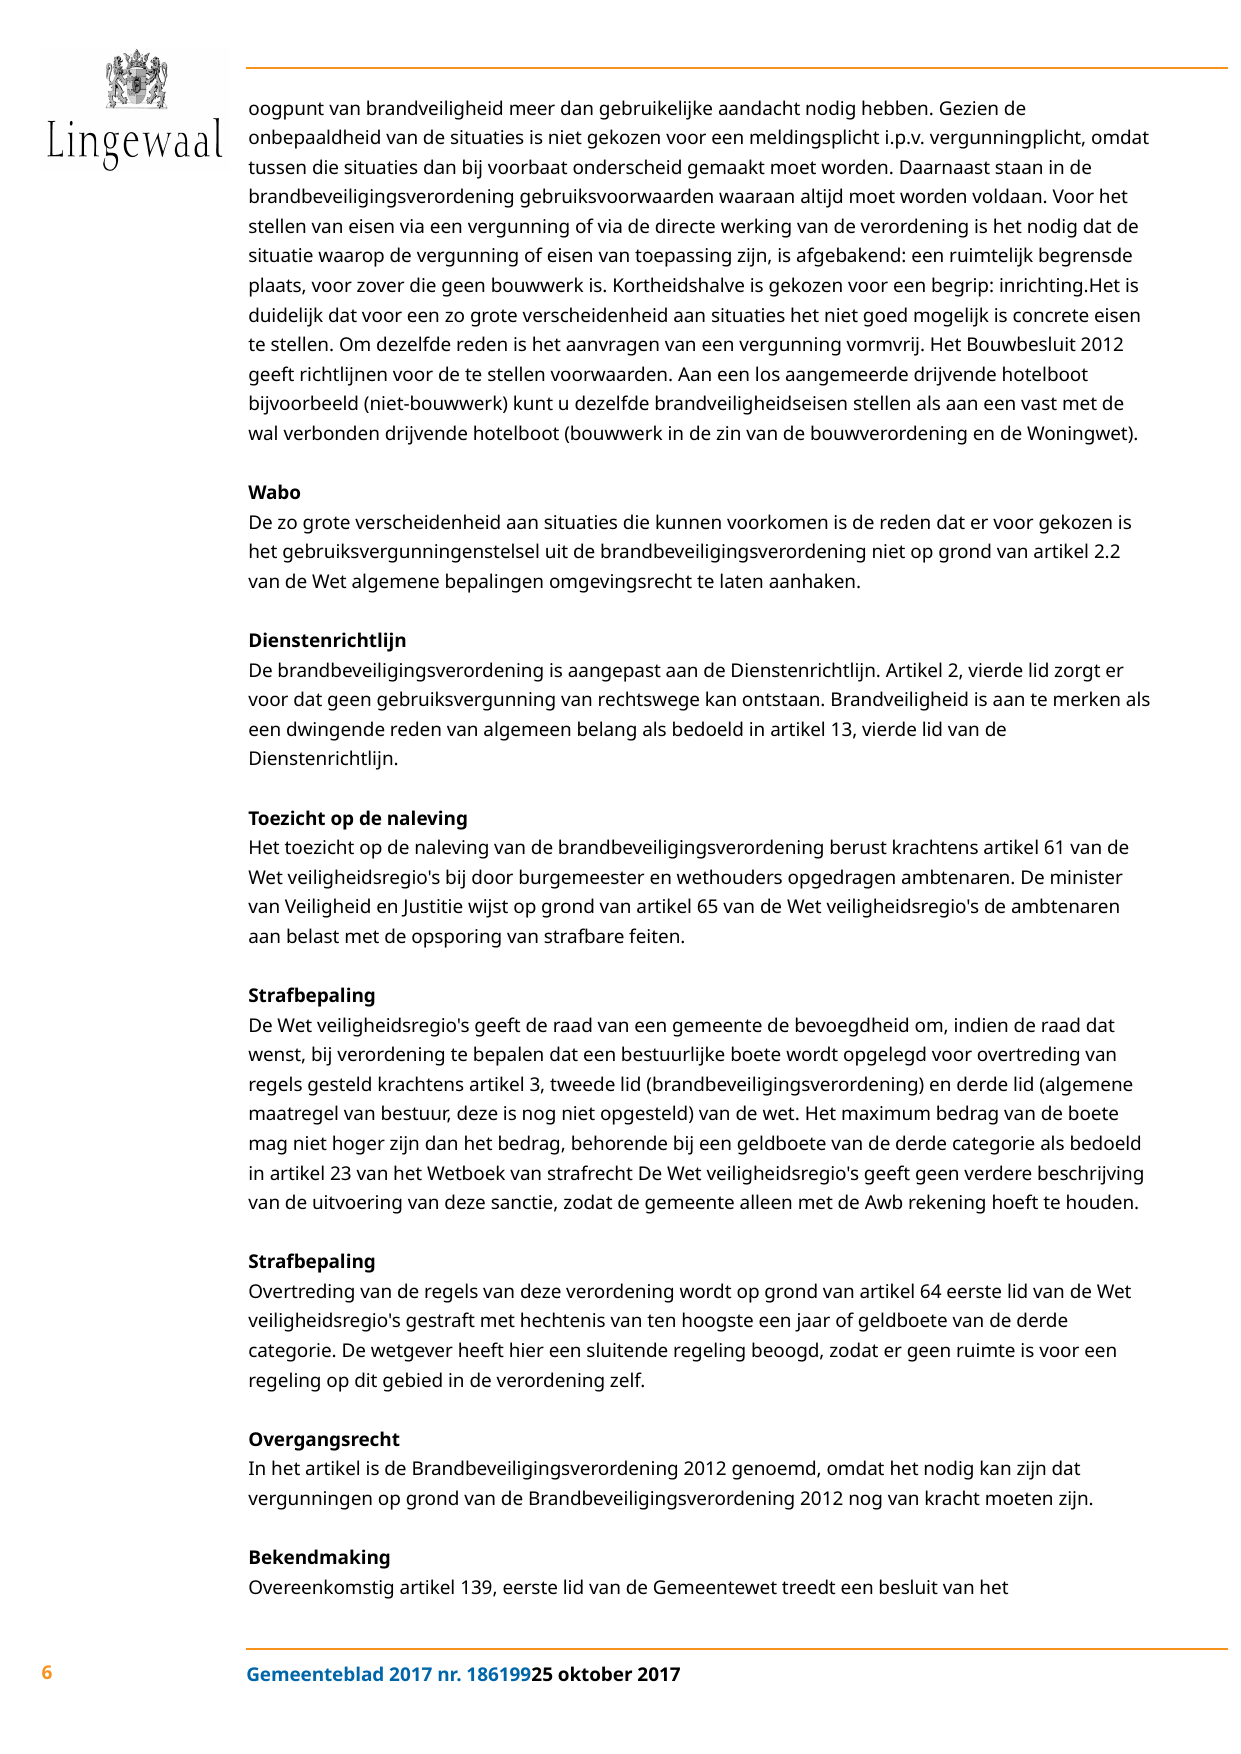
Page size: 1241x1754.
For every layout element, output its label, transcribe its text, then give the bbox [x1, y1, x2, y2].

text Overgangsrecht [248, 1426, 1152, 1452]
text De brandbeveiligingsverordening is aangepast aan de Dienstenrichtlijn. Artikel 2, vierde lid zorgt er voor dat geen gebruiksvergunning van rechtswege kan ontstaan. Brandveiligheid is aan te merken als een dwingende reden van algemeen belang als bedoeld in artikel 13, vierde lid van de Dienstenrichtlijn. [248, 657, 1152, 771]
text oogpunt van brandveiligheid meer dan gebruikelijke aandacht nodig hebben. Gezien de onbepaaldheid van de situaties is niet gekozen voor een meldingsplicht i.p.v. vergunningplicht, omdat tussen die situaties dan bij voorbaat onderscheid gemaakt moet worden. Daarnaast staan in de brandbeveiligingsverordening gebruiksvoorwaarden waaraan altijd moet worden voldaan. Voor het stellen van eisen via een vergunning of via de directe werking van de verordening is het nodig dat de situatie waarop de vergunning of eisen van toepassing zijn, is afgebakend: een ruimtelijk begrensde plaats, voor zover die geen bouwwerk is. Kortheidshalve is gekozen voor een begrip: inrichting. Het is duidelijk dat voor een zo grote verscheidenheid aan situaties het niet goed mogelijk is concrete eisen te stellen. Om dezelfde reden is het aanvragen van een vergunning vormvrij. Het Bouwbesluit 2012 geeft richtlijnen voor de te stellen voorwaarden. Aan een los aangemeerde drijvende hotelboot bijvoorbeeld (niet-bouwwerk) kunt u dezelfde brandveiligheidseisen stellen als aan een vast met de wal verbonden drijvende hotelboot (bouwwerk in de zin van de bouwverordening en de Woningwet). [248, 95, 1152, 446]
text Toezicht op de naleving [248, 805, 1152, 831]
text Strafbepaling [248, 982, 1152, 1008]
text In het artikel is de Brandbeveiligingsverordening 2012 genoemd, omdat het nodig kan zijn dat vergunningen op grond van de Brandbeveiligingsverordening 2012 nog van kracht moeten zijn. [248, 1456, 1152, 1511]
text Overeenkomstig artikel 139, eerste lid van de Gemeentewet treedt een besluit van het [248, 1574, 1152, 1600]
text Strafbepaling [248, 1248, 1152, 1274]
text De Wet veiligheidsregio's geeft de raad van een gemeente de bevoegdheid om, indien de raad dat wenst, bij verordening te bepalen dat een bestuurlijke boete wordt opgelegd voor overtreding van regels gesteld krachtens artikel 3, tweede lid (brandbeveiligingsverordening) en derde lid (algemene maatregel van bestuur, deze is nog niet opgesteld) van de wet. Het maximum bedrag van de boete mag niet hoger zijn dan het bedrag, behorende bij een geldboete van de derde categorie als bedoeld in artikel 23 van het Wetboek van strafrecht De Wet veiligheidsregio's geeft geen verdere beschrijving van de uitvoering van deze sanctie, zodat de gemeente alleen met de Awb rekening hoeft te houden. [248, 1012, 1152, 1215]
text Bekendmaking [248, 1544, 1152, 1570]
text Het toezicht op de naleving van de brandbeveiligingsverordening berust krachtens artikel 61 van de Wet veiligheidsregio's bij door burgemeester en wethouders opgedragen ambtenaren. De minister van Veiligheid en Justitie wijst op grond van artikel 65 van de Wet veiligheidsregio's de ambtenaren aan belast met de opsporing van strafbare feiten. [248, 834, 1152, 949]
text Wabo [248, 479, 1152, 505]
picture [41, 47, 231, 172]
text De zo grote verscheidenheid aan situaties die kunnen voorkomen is de reden dat er voor gekozen is het gebruiksvergunningenstelsel uit de brandbeveiligingsverordening niet op grond van artikel 2.2 van de Wet algemene bepalingen omgevingsrecht te laten aanhaken. [248, 509, 1152, 594]
text Dienstenrichtlijn [248, 627, 1152, 653]
text Overtreding van de regels van deze verordening wordt op grond van artikel 64 eerste lid van de Wet veiligheidsregio's gestraft met hechtenis van ten hoogste een jaar of geldboete van de derde categorie. De wetgever heeft hier een sluitende regeling beoogd, zodat er geen ruimte is voor een regeling op dit gebied in de verordening zelf. [248, 1278, 1152, 1393]
